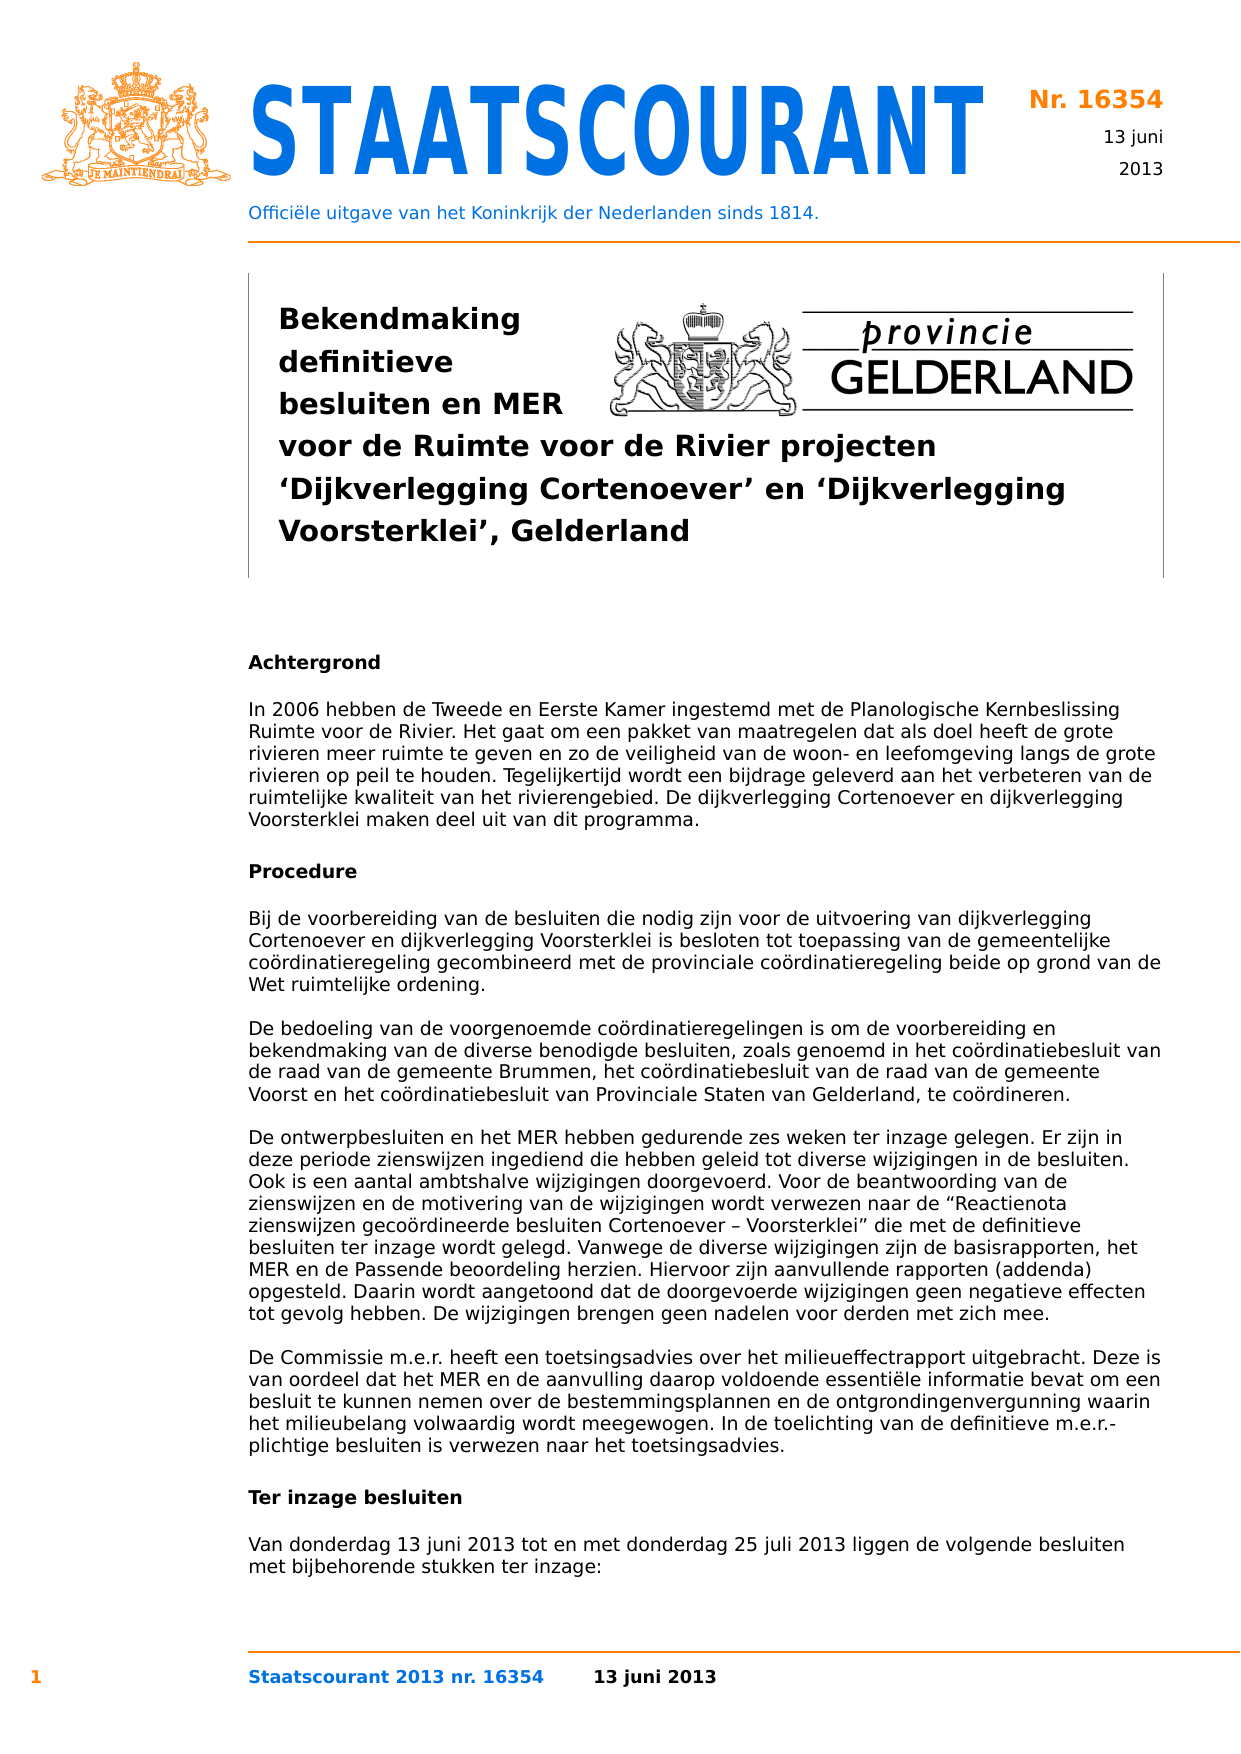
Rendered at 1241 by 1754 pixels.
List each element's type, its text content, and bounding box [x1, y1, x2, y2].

table_cell 13 juni [998, 121, 1240, 153]
table_cell Officiële uitgave van het Koninkrijk der Nederlanden sinds 1814. [248, 203, 1240, 241]
subtitle Ter inzage besluiten [248, 1487, 1163, 1509]
text Van donderdag 13 juni 2013 tot en met donderdag 25 juli 2013 liggen de volgende besluiten met bijbehorende stukken ter inzage: [248, 1534, 1163, 1578]
picture [41, 62, 231, 186]
text De bedoeling van de voorgenoemde coördinatieregelingen is om de voorbereiding en bekendmaking van de diverse benodigde besluiten, zoals genoemd in het coördinatiebesluit van de raad van de gemeente Brummen, het coördinatiebesluit van de raad van de gemeente Voorst en het coördinatiebesluit van Provinciale Staten van Gelderland, te coördineren. [248, 1017, 1163, 1105]
subtitle Achtergrond [248, 652, 1163, 674]
text De ontwerpbesluiten en het MER hebben gedurende zes weken ter inzage gelegen. Er zijn in deze periode zienswijzen ingediend die hebben geleid tot diverse wijzigingen in de besluiten. Ook is een aantal ambtshalve wijzigingen doorgevoerd. Voor de beantwoording van de zienswijzen en de motivering van de wijzigingen wordt verwezen naar de “Reactienota zienswijzen gecoördineerde besluiten Cortenoever – Voorsterklei” die met de definitieve besluiten ter inzage wordt gelegd. Vanwege de diverse wijzigingen zijn de basisrapporten, het MER en de Passende beoordeling herzien. Hiervoor zijn aanvullende rapporten (addenda) opgesteld. Daarin wordt aangetoond dat de doorgevoerde wijzigingen geen negatieve effecten tot gevolg hebben. De wijzigingen brengen geen nadelen voor derden met zich mee. [248, 1127, 1163, 1325]
subtitle Bekendmaking definitieve besluiten en MER voor de Ruimte voor de Rivier projecten ‘Dijkverlegging Cortenoever’ en ‘Dijkverlegging Voorsterklei’, Gelderland [249, 273, 1163, 578]
subtitle Procedure [248, 861, 1163, 883]
picture [607, 302, 1134, 421]
text Bij de voorbereiding van de besluiten die nodig zijn voor de uitvoering van dijkverlegging Cortenoever en dijkverlegging Voorsterklei is besloten tot toepassing van de gemeentelijke coördinatieregeling gecombineerd met de provinciale coördinatieregeling beide op grond van de Wet ruimtelijke ordening. [248, 908, 1163, 996]
table_header Nr. 16354 [998, 62, 1240, 121]
text In 2006 hebben de Tweede en Eerste Kamer ingestemd met de Planologische Kernbeslissing Ruimte voor de Rivier. Het gaat om een pakket van maatregelen dat als doel heeft de grote rivieren meer ruimte te geven en zo de veiligheid van de woon- en leefomgeving langs de grote rivieren op peil te houden. Tegelijkertijd wordt een bijdrage geleverd aan het verbeteren van de ruimtelijke kwaliteit van het rivierengebied. De dijkverlegging Cortenoever en dijkverlegging Voorsterklei maken deel uit van dit programma. [248, 699, 1163, 831]
table_cell 2013 [998, 153, 1240, 203]
table_header [25, 62, 248, 241]
table_header STAATSCOURANT [248, 62, 998, 203]
text De Commissie m.e.r. heeft een toetsingsadvies over het milieueffectrapport uitgebracht. Deze is van oordeel dat het MER en de aanvulling daarop voldoende essentiële informatie bevat om een besluit te kunnen nemen over de bestemmingsplannen en de ontgrondingenvergunning waarin het milieubelang volwaardig wordt meegewogen. In de toelichting van de definitieve m.e.r.-plichtige besluiten is verwezen naar het toetsingsadvies. [248, 1347, 1163, 1457]
